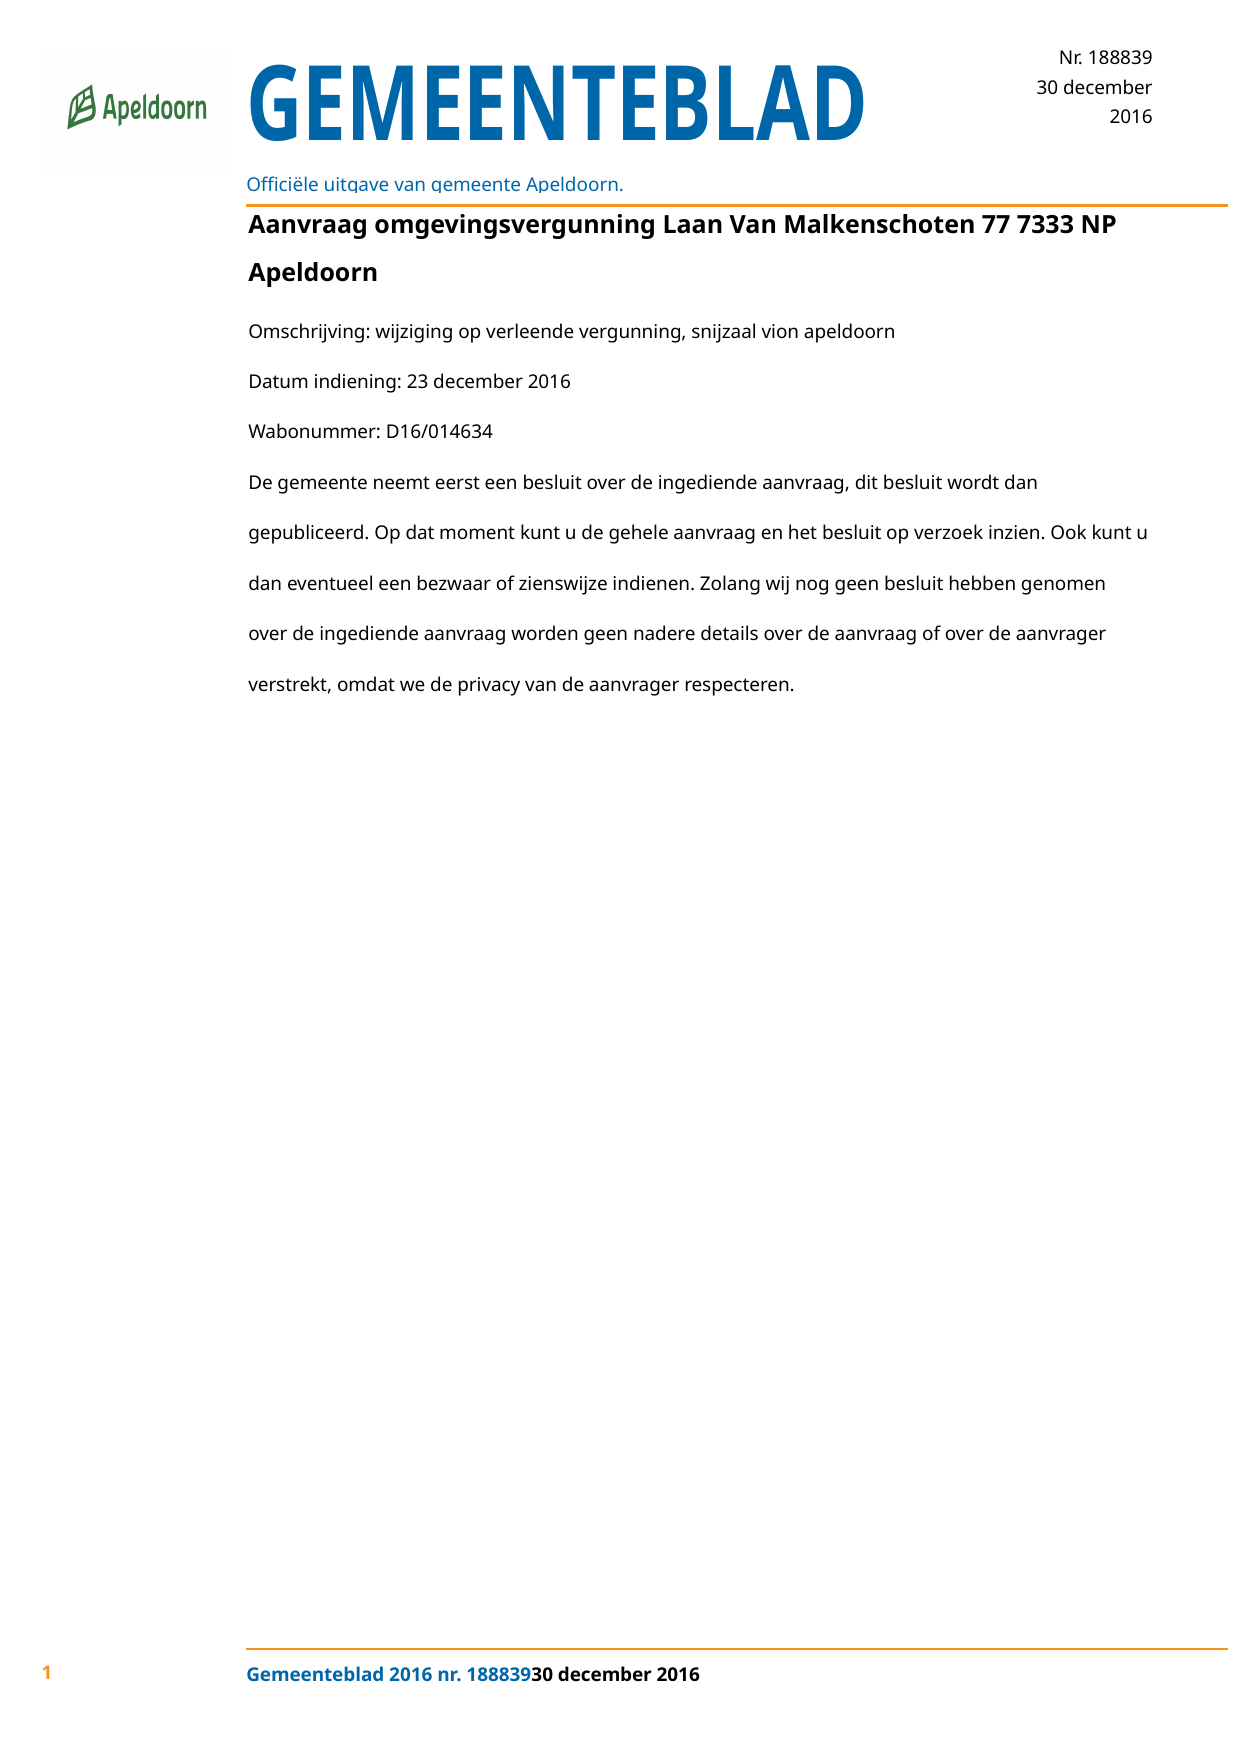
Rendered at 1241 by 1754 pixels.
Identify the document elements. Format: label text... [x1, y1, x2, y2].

picture [41, 47, 231, 172]
text De gemeente neemt eerst een besluit over de ingediende aanvraag, dit besluit wordt dan [248, 469, 1152, 495]
text Aanvraag omgevingsvergunning Laan Van Malkenschoten 77 7333 NP Apeldoorn [248, 207, 1152, 288]
text over de ingediende aanvraag worden geen nadere details over de aanvraag of over de aanvrager [248, 620, 1152, 646]
text gepubliceerd. Op dat moment kunt u de gehele aanvraag en het besluit op verzoek inzien. Ook kunt u [248, 519, 1152, 545]
text Datum indiening: 23 december 2016 [248, 368, 1152, 394]
text Wabonummer: D16/014634 [248, 419, 1152, 444]
text verstrekt, omdat we de privacy van de aanvrager respecteren. [248, 671, 1152, 697]
text dan eventueel een bezwaar of zienswijze indienen. Zolang wij nog geen besluit hebben genomen [248, 570, 1152, 596]
text Omschrijving: wijziging op verleende vergunning, snijzaal vion apeldoorn [248, 318, 1152, 344]
